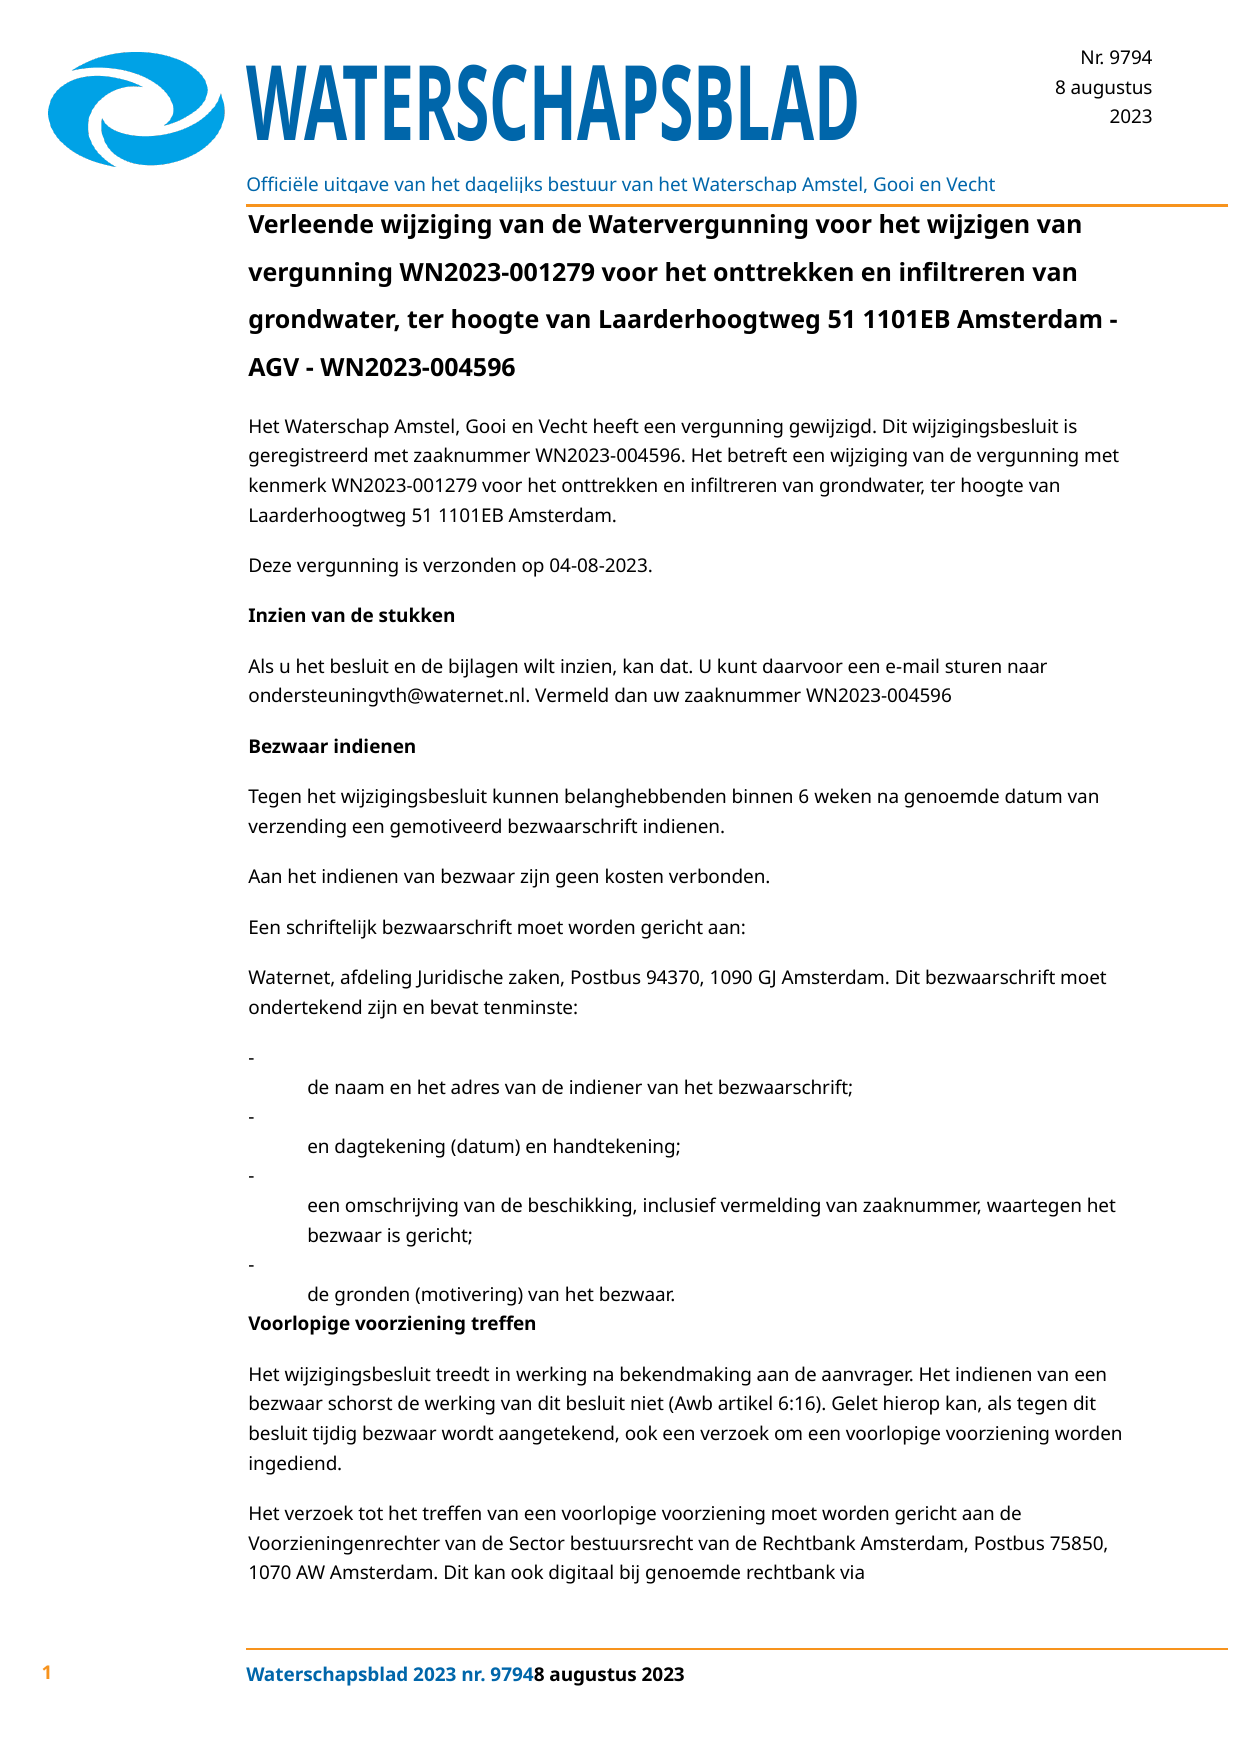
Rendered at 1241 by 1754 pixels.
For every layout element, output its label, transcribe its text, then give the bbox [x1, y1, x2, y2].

list en dagtekening (datum) en handtekening; [248, 1133, 1152, 1159]
picture [41, 47, 231, 172]
text Het verzoek tot het treffen van een voorlopige voorziening moet worden gericht aan de Voorzieningenrechter van de Sector bestuursrecht van de Rechtbank Amsterdam, Postbus 75850, 1070 AW Amsterdam. Dit kan ook digitaal bij genoemde rechtbank via [248, 1500, 1152, 1585]
text Aan het indienen van bezwaar zijn geen kosten verbonden. [248, 863, 1152, 889]
text Bezwaar indienen [248, 733, 1152, 759]
text Verleende wijziging van de Watervergunning voor het wijzigen van vergunning WN2023-001279 voor het onttrekken en infiltreren van grondwater, ter hoogte van Laarderhoogtweg 51 1101EB Amsterdam - AGV - WN2023-004596 [248, 207, 1152, 384]
text Het wijzigingsbesluit treedt in werking na bekendmaking aan de aanvrager. Het indienen van een bezwaar schorst de werking van dit besluit niet (Awb artikel 6:16). Gelet hierop kan, als tegen dit besluit tijdig bezwaar wordt aangetekend, ook een verzoek om een voorlopige voorziening worden ingediend. [248, 1361, 1152, 1476]
text Waternet, afdeling Juridische zaken, Postbus 94370, 1090 GJ Amsterdam. Dit bezwaarschrift moet ondertekend zijn en bevat tenminste: [248, 964, 1152, 1020]
text Het Waterschap Amstel, Gooi en Vecht heeft een vergunning gewijzigd. Dit wijzigingsbesluit is geregistreerd met zaaknummer WN2023-004596. Het betreft een wijziging van de vergunning met kenmerk WN2023-001279 voor het onttrekken en infiltreren van grondwater, ter hoogte van Laarderhoogtweg 51 1101EB Amsterdam. [248, 413, 1152, 528]
text Inzien van de stukken [248, 603, 1152, 628]
text Voorlopige voorziening treffen [248, 1311, 1152, 1336]
text Deze vergunning is verzonden op 04-08-2023. [248, 552, 1152, 578]
list de gronden (motivering) van het bezwaar. [248, 1281, 1152, 1307]
list de naam en het adres van de indiener van het bezwaarschrift; [248, 1074, 1152, 1100]
text Als u het besluit en de bijlagen wilt inzien, kan dat. U kunt daarvoor een e-mail sturen naar ondersteuningvth@waternet.nl. Vermeld dan uw zaaknummer WN2023-004596 [248, 653, 1152, 708]
text Tegen het wijzigingsbesluit kunnen belanghebbenden binnen 6 weken na genoemde datum van verzending een gemotiveerd bezwaarschrift indienen. [248, 783, 1152, 839]
text Een schriftelijk bezwaarschrift moet worden gericht aan: [248, 914, 1152, 940]
list een omschrijving van de beschikking, inclusief vermelding van zaaknummer, waartegen het bezwaar is gericht; [248, 1192, 1152, 1248]
